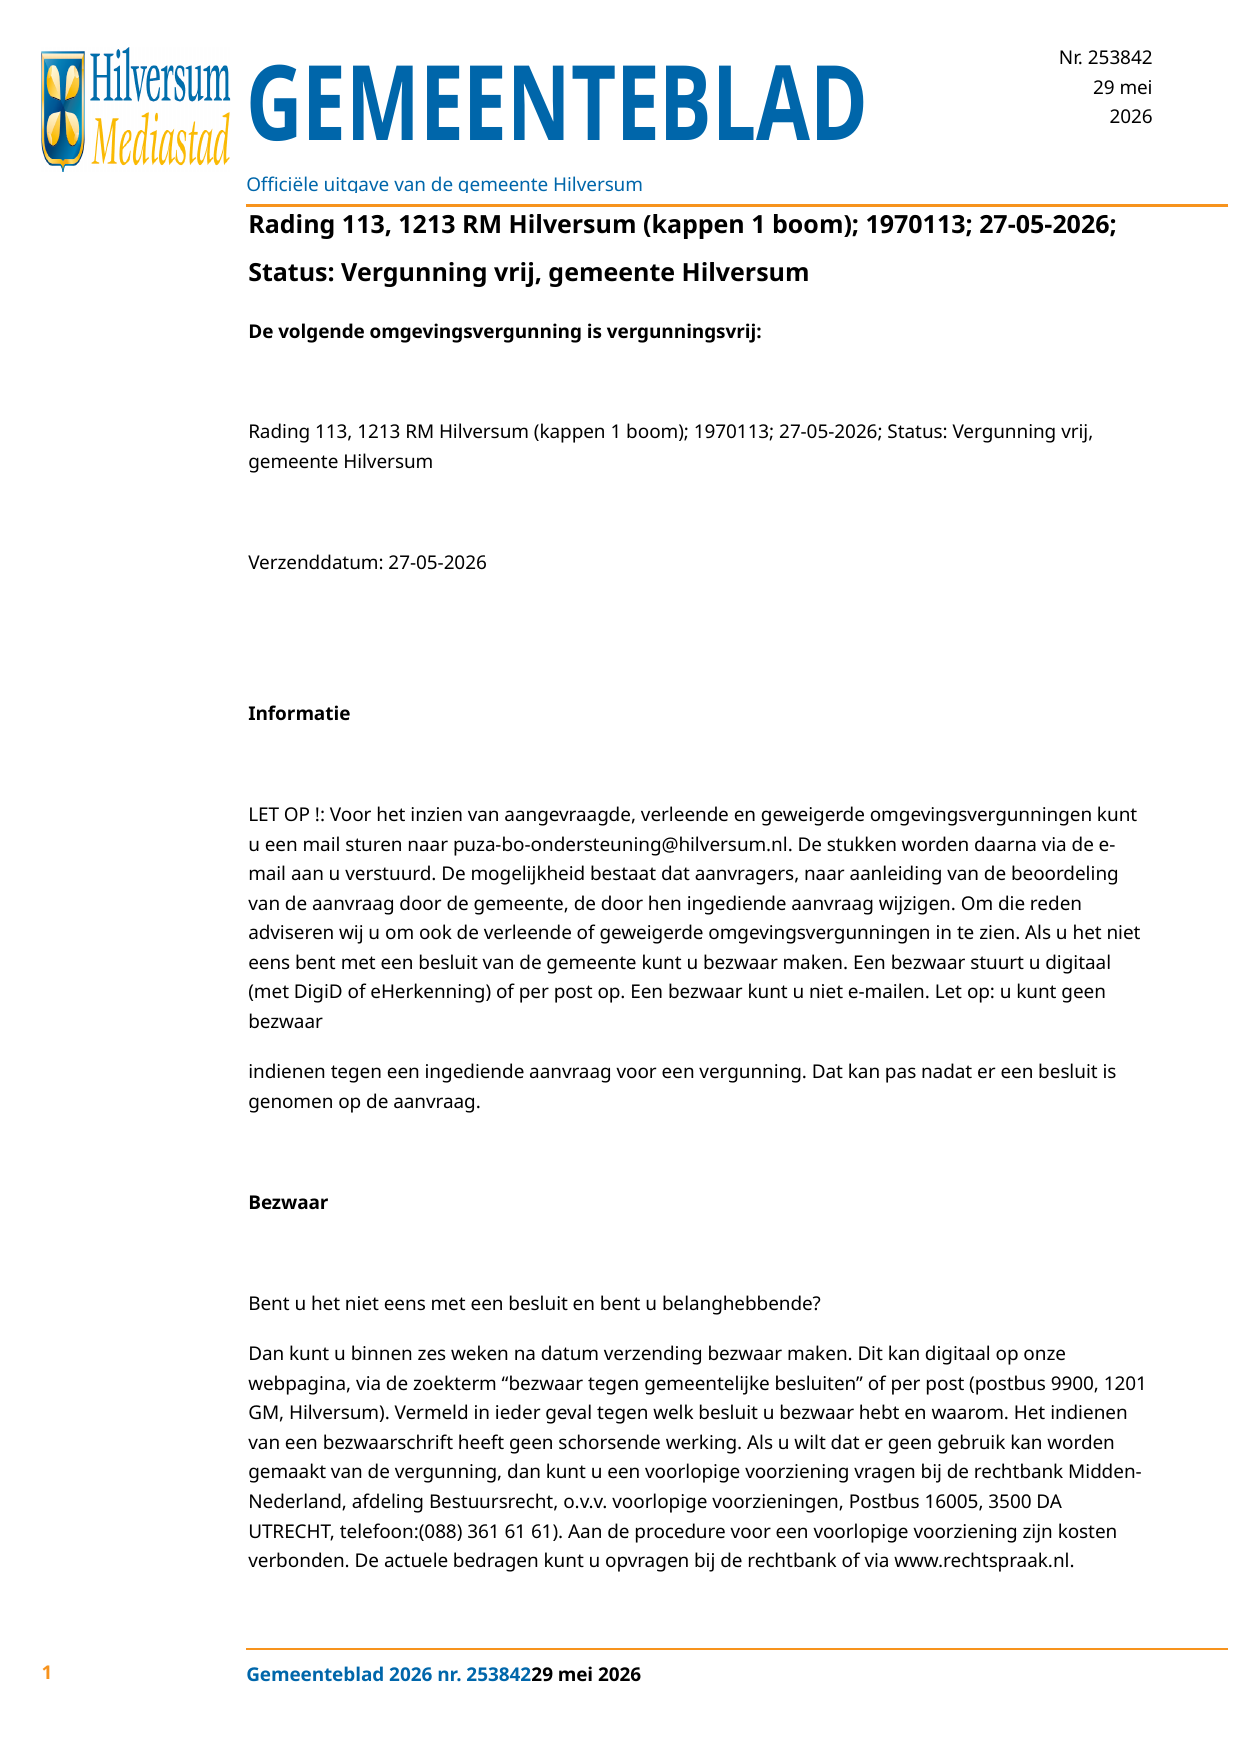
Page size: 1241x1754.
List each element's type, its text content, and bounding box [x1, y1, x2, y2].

text Rading 113, 1213 RM Hilversum (kappen 1 boom); 1970113; 27-05-2026; Status: Vergunning vrij, gemeente Hilversum [248, 419, 1152, 474]
text indienen tegen een ingediende aanvraag voor een vergunning. Dat kan pas nadat er een besluit is genomen op de aanvraag. [248, 1059, 1152, 1114]
text LET OP !: Voor het inzien van aangevraagde, verleende en geweigerde omgevingsvergunningen kunt u een mail sturen naar puza-bo-ondersteuning@hilversum.nl. De stukken worden daarna via de e-mail aan u verstuurd. De mogelijkheid bestaat dat aanvragers, naar aanleiding van de beoordeling van de aanvraag door de gemeente, de door hen ingediende aanvraag wijzigen. Om die reden adviseren wij u om ook de verleende of geweigerde omgevingsvergunningen in te zien. Als u het niet eens bent met een besluit van de gemeente kunt u bezwaar maken. Een bezwaar stuurt u digitaal (met DigiD of eHerkenning) of per post op. Een bezwaar kunt u niet e-mailen. Let op: u kunt geen bezwaar [248, 801, 1152, 1034]
text Bent u het niet eens met een besluit en bent u belanghebbende? [248, 1290, 1152, 1316]
picture [41, 47, 231, 172]
text Dan kunt u binnen zes weken na datum verzending bezwaar maken. Dit kan digitaal op onze webpagina, via de zoekterm “bezwaar tegen gemeentelijke besluiten” of per post (postbus 9900, 1201 GM, Hilversum). Vermeld in ieder geval tegen welk besluit u bezwaar hebt en waarom. Het indienen van een bezwaarschrift heeft geen schorsende werking. Als u wilt dat er geen gebruik kan worden gemaakt van de vergunning, dan kunt u een voorlopige voorziening vragen bij de rechtbank Midden-Nederland, afdeling Bestuursrecht, o.v.v. voorlopige voorzieningen, Postbus 16005, 3500 DA UTRECHT, telefoon:(088) 361 61 61). Aan de procedure voor een voorlopige voorziening zijn kosten verbonden. De actuele bedragen kunt u opvragen bij de rechtbank of via www.rechtspraak.nl. [248, 1340, 1152, 1573]
text Informatie [248, 700, 1152, 726]
text De volgende omgevingsvergunning is vergunningsvrij: [248, 318, 1152, 344]
text Bezwaar [248, 1189, 1152, 1215]
text Verzenddatum: 27-05-2026 [248, 549, 1152, 575]
text Rading 113, 1213 RM Hilversum (kappen 1 boom); 1970113; 27-05-2026; Status: Vergunning vrij, gemeente Hilversum [248, 207, 1152, 288]
